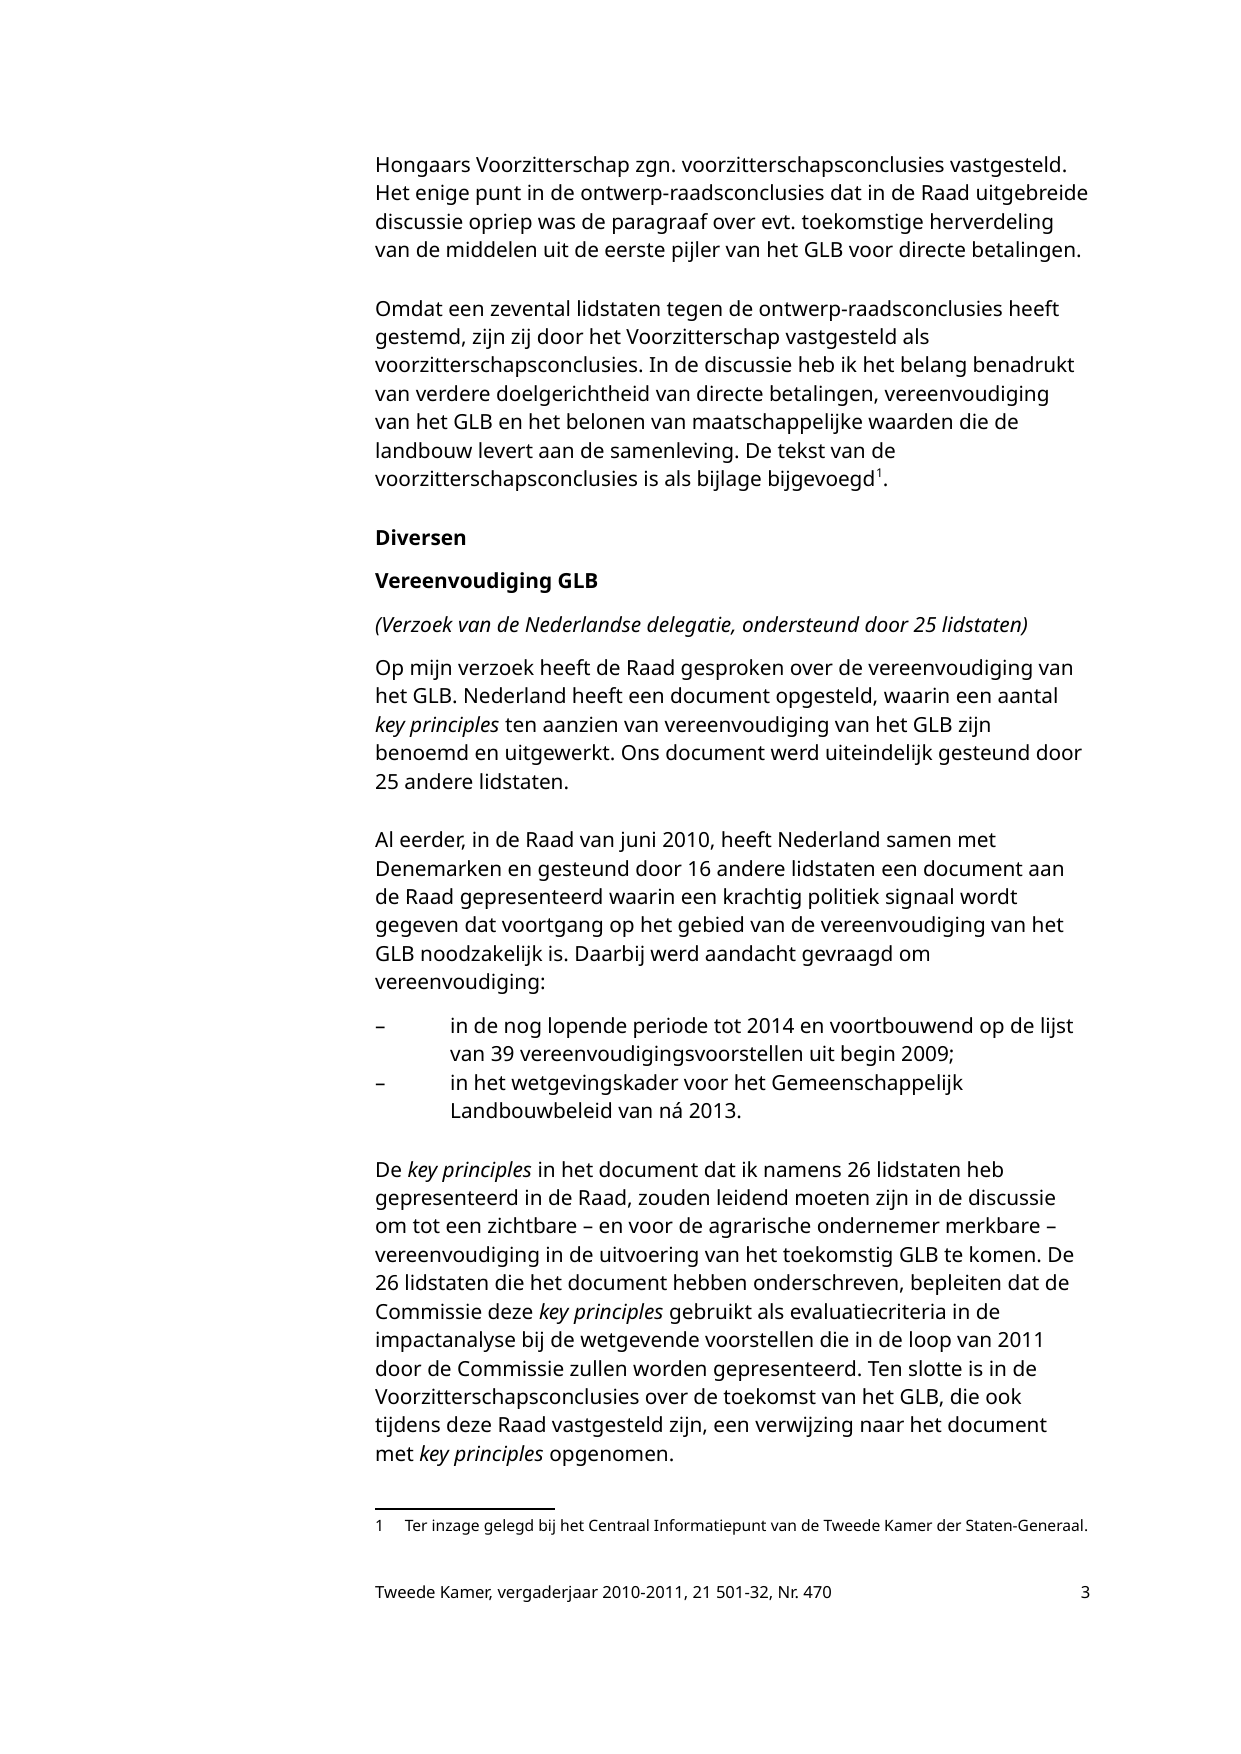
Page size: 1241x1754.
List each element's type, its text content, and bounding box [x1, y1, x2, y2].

text Op mijn verzoek heeft de Raad gesproken over de vereenvoudiging van het GLB. Nederland heeft een document opgesteld, waarin een aantal key principles ten aanzien van vereenvoudiging van het GLB zijn benoemd en uitgewerkt. Ons document werd uiteindelijk gesteund door 25 andere lidstaten. [375, 653, 1090, 795]
text Diversen [375, 523, 1090, 551]
text Omdat een zevental lidstaten tegen de ontwerp-raadsconclusies heeft gestemd, zijn zij door het Voorzitterschap vastgesteld als voorzitterschapsconclusies. In de discussie heb ik het belang benadrukt van verdere doelgerichtheid van directe betalingen, vereenvoudiging van het GLB en het belonen van maatschappelijke waarden die de landbouw levert aan de samenleving. De tekst van de voorzitterschapsconclusies is als bijlage bijgevoegd. [375, 294, 1090, 493]
text Ter inzage gelegd bij het Centraal Informatiepunt van de Tweede Kamer der Staten-Generaal. [375, 1479, 1090, 1536]
text Vereenvoudiging GLB [375, 566, 1090, 595]
list in het wetgevingskader voor het Gemeenschappelijk Landbouwbeleid van ná 2013. [375, 1068, 1090, 1125]
text Al eerder, in de Raad van juni 2010, heeft Nederland samen met Denemarken en gesteund door 16 andere lidstaten een document aan de Raad gepresenteerd waarin een krachtig politiek signaal wordt gegeven dat voortgang op het gebied van de vereenvoudiging van het GLB noodzakelijk is. Daarbij werd aandacht gevraagd om vereenvoudiging: [375, 825, 1090, 996]
text Hongaars Voorzitterschap zgn. voorzitterschapsconclusies vastgesteld. Het enige punt in de ontwerp-raadsconclusies dat in de Raad uitgebreide discussie opriep was de paragraaf over evt. toekomstige herverdeling van de middelen uit de eerste pijler van het GLB voor directe betalingen. [375, 150, 1090, 264]
text (Verzoek van de Nederlandse delegatie, ondersteund door 25 lidstaten) [375, 610, 1090, 638]
text De key principles in het document dat ik namens 26 lidstaten heb gepresenteerd in de Raad, zouden leidend moeten zijn in de discussie om tot een zichtbare – en voor de agrarische ondernemer merkbare – vereenvoudiging in de uitvoering van het toekomstig GLB te komen. De 26 lidstaten die het document hebben onderschreven, bepleiten dat de Commissie deze key principles gebruikt als evaluatiecriteria in de impactanalyse bij de wetgevende voorstellen die in de loop van 2011 door de Commissie zullen worden gepresenteerd. Ten slotte is in de Voorzitterschapsconclusies over de toekomst van het GLB, die ook tijdens deze Raad vastgesteld zijn, een verwijzing naar het document met key principles opgenomen. [375, 1155, 1090, 1467]
list in de nog lopende periode tot 2014 en voortbouwend op de lijst van 39 vereenvoudigingsvoorstellen uit begin 2009; [375, 1011, 1090, 1068]
